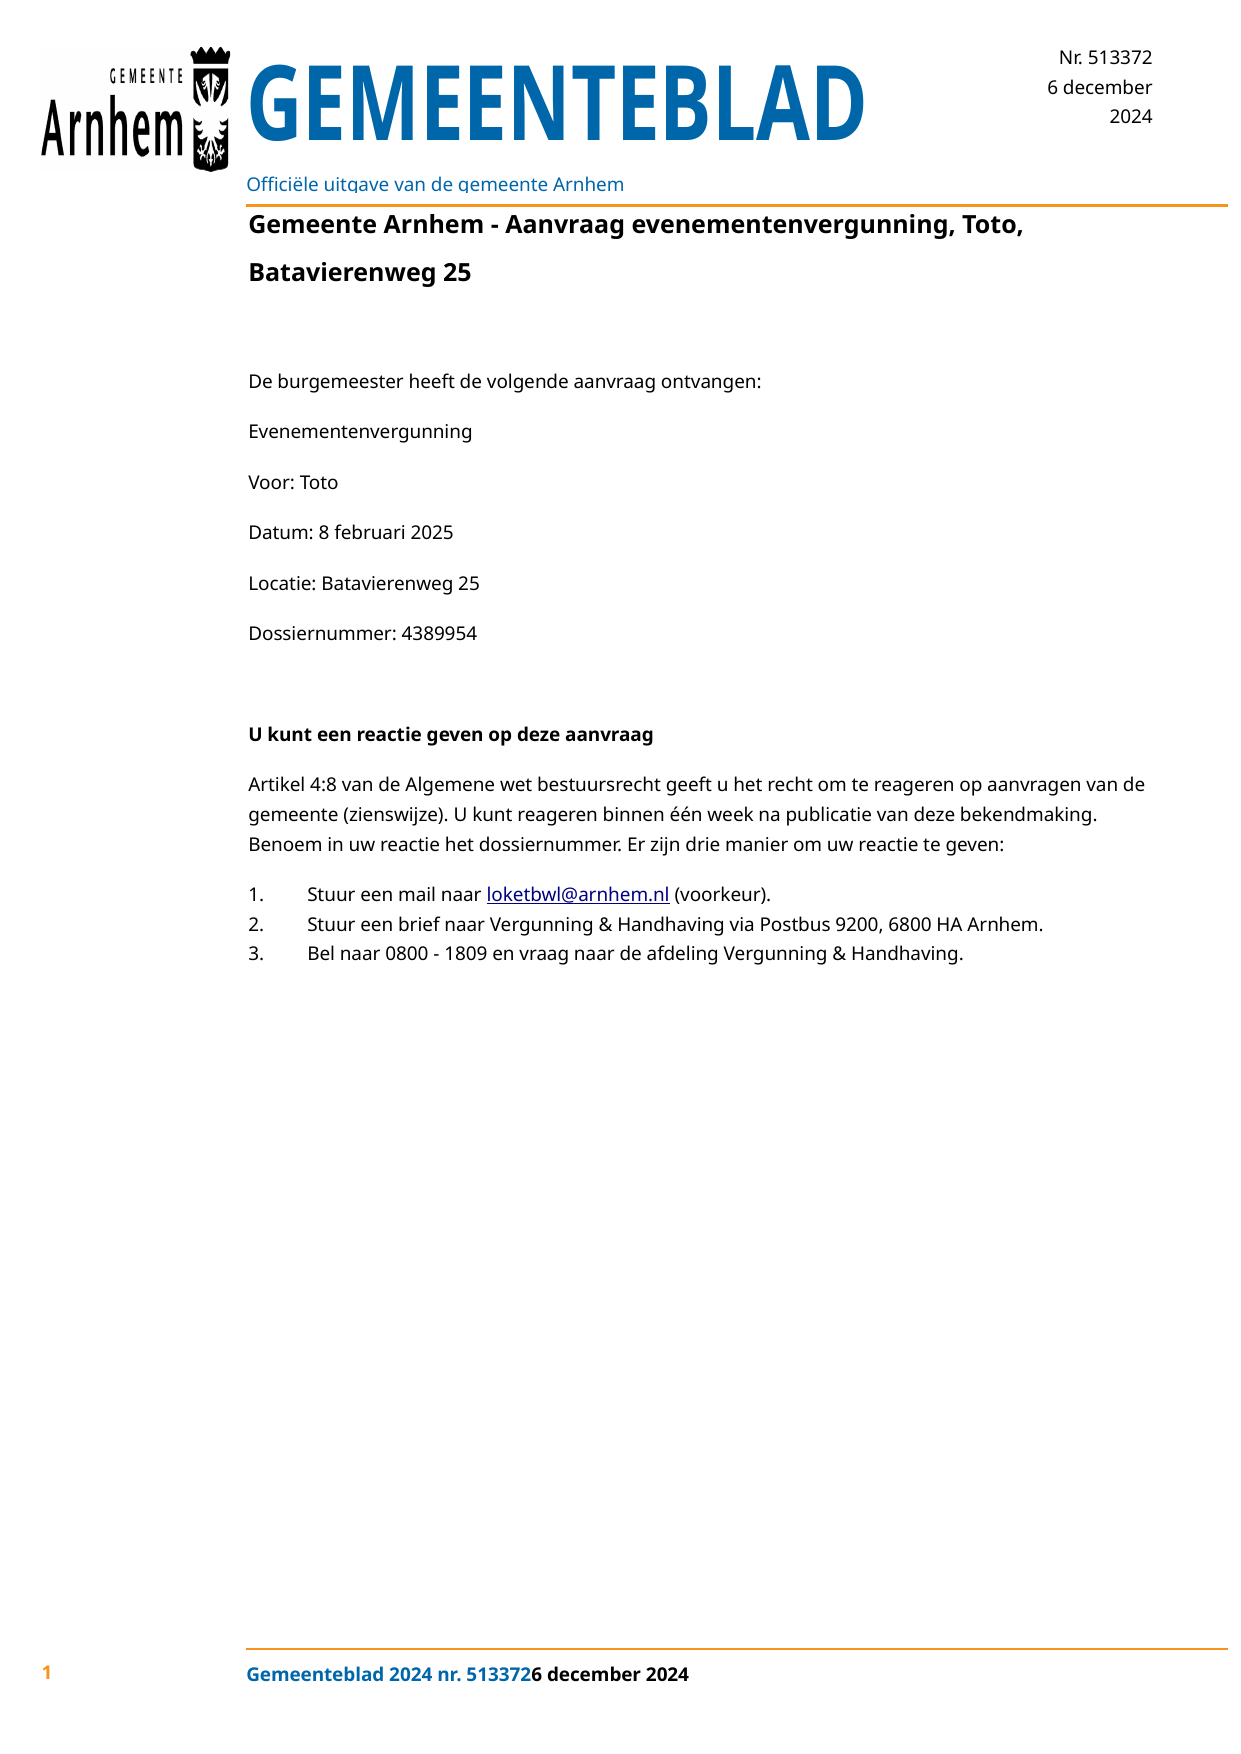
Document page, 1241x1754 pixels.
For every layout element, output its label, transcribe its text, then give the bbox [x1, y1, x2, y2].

text U kunt een reactie geven op deze aanvraag [248, 721, 1152, 747]
text Gemeente Arnhem - Aanvraag evenementenvergunning, Toto, Batavierenweg 25 [248, 207, 1152, 288]
text Datum: 8 februari 2025 [248, 519, 1152, 545]
list Bel naar 0800 - 1809 en vraag naar de afdeling Vergunning & Handhaving. [248, 940, 1152, 966]
text Evenementenvergunning [248, 419, 1152, 444]
text De burgemeester heeft de volgende aanvraag ontvangen: [248, 368, 1152, 394]
picture [41, 47, 231, 172]
list Stuur een mail naar loketbwl@arnhem.nl (voorkeur). [248, 881, 1152, 907]
text Dossiernummer: 4389954 [248, 620, 1152, 646]
text Locatie: Batavierenweg 25 [248, 570, 1152, 596]
list Stuur een brief naar Vergunning & Handhaving via Postbus 9200, 6800 HA Arnhem. [248, 911, 1152, 937]
text Voor: Toto [248, 469, 1152, 495]
text Artikel 4:8 van de Algemene wet bestuursrecht geeft u het recht om te reageren op aanvragen van de gemeente (zienswijze). U kunt reageren binnen één week na publicatie van deze bekendmaking. Benoem in uw reactie het dossiernummer. Er zijn drie manier om uw reactie te geven: [248, 772, 1152, 857]
